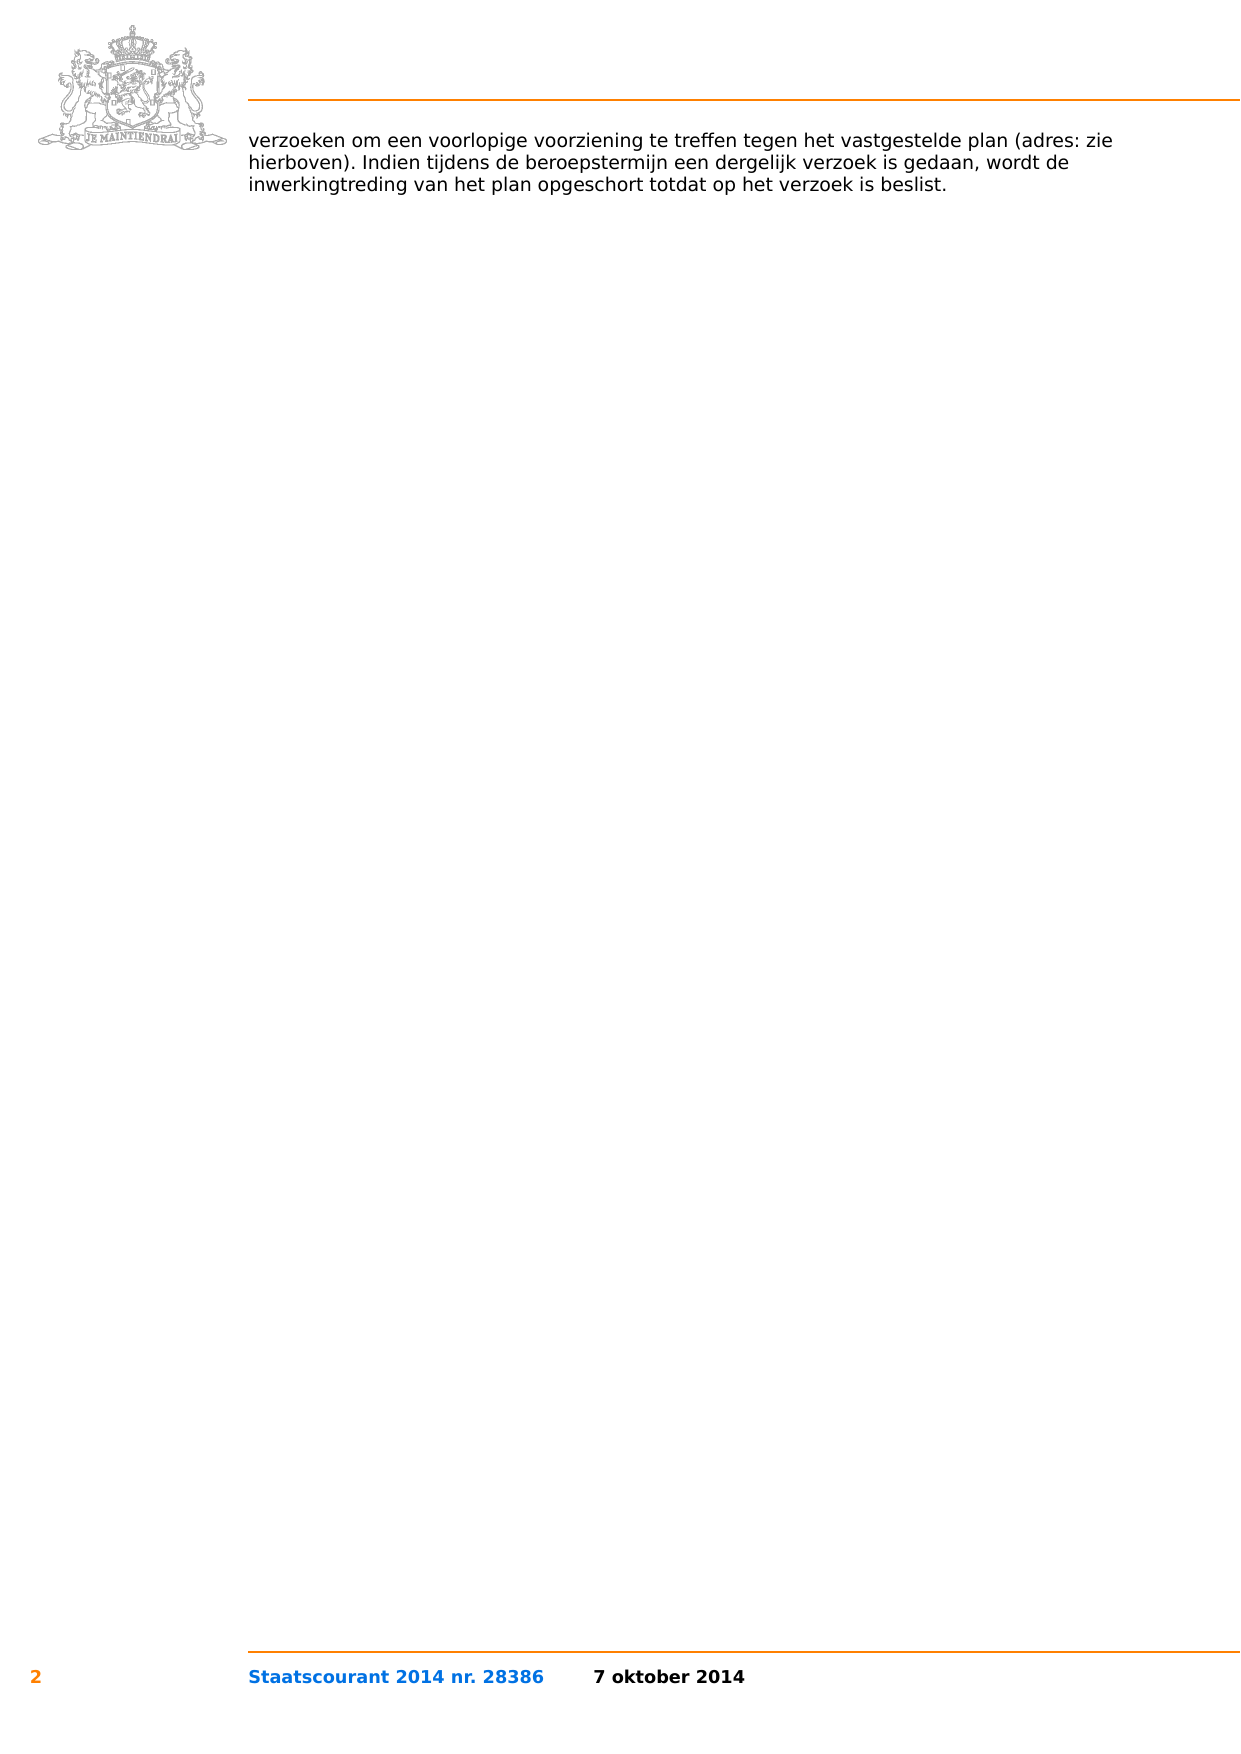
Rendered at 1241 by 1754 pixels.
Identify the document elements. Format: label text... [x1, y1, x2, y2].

picture [38, 25, 227, 150]
text verzoeken om een voorlopige voorziening te treffen tegen het vastgestelde plan (adres: zie hierboven). Indien tijdens de beroepstermijn een dergelijk verzoek is gedaan, wordt de inwerkingtreding van het plan opgeschort totdat op het verzoek is beslist. [248, 130, 1163, 196]
